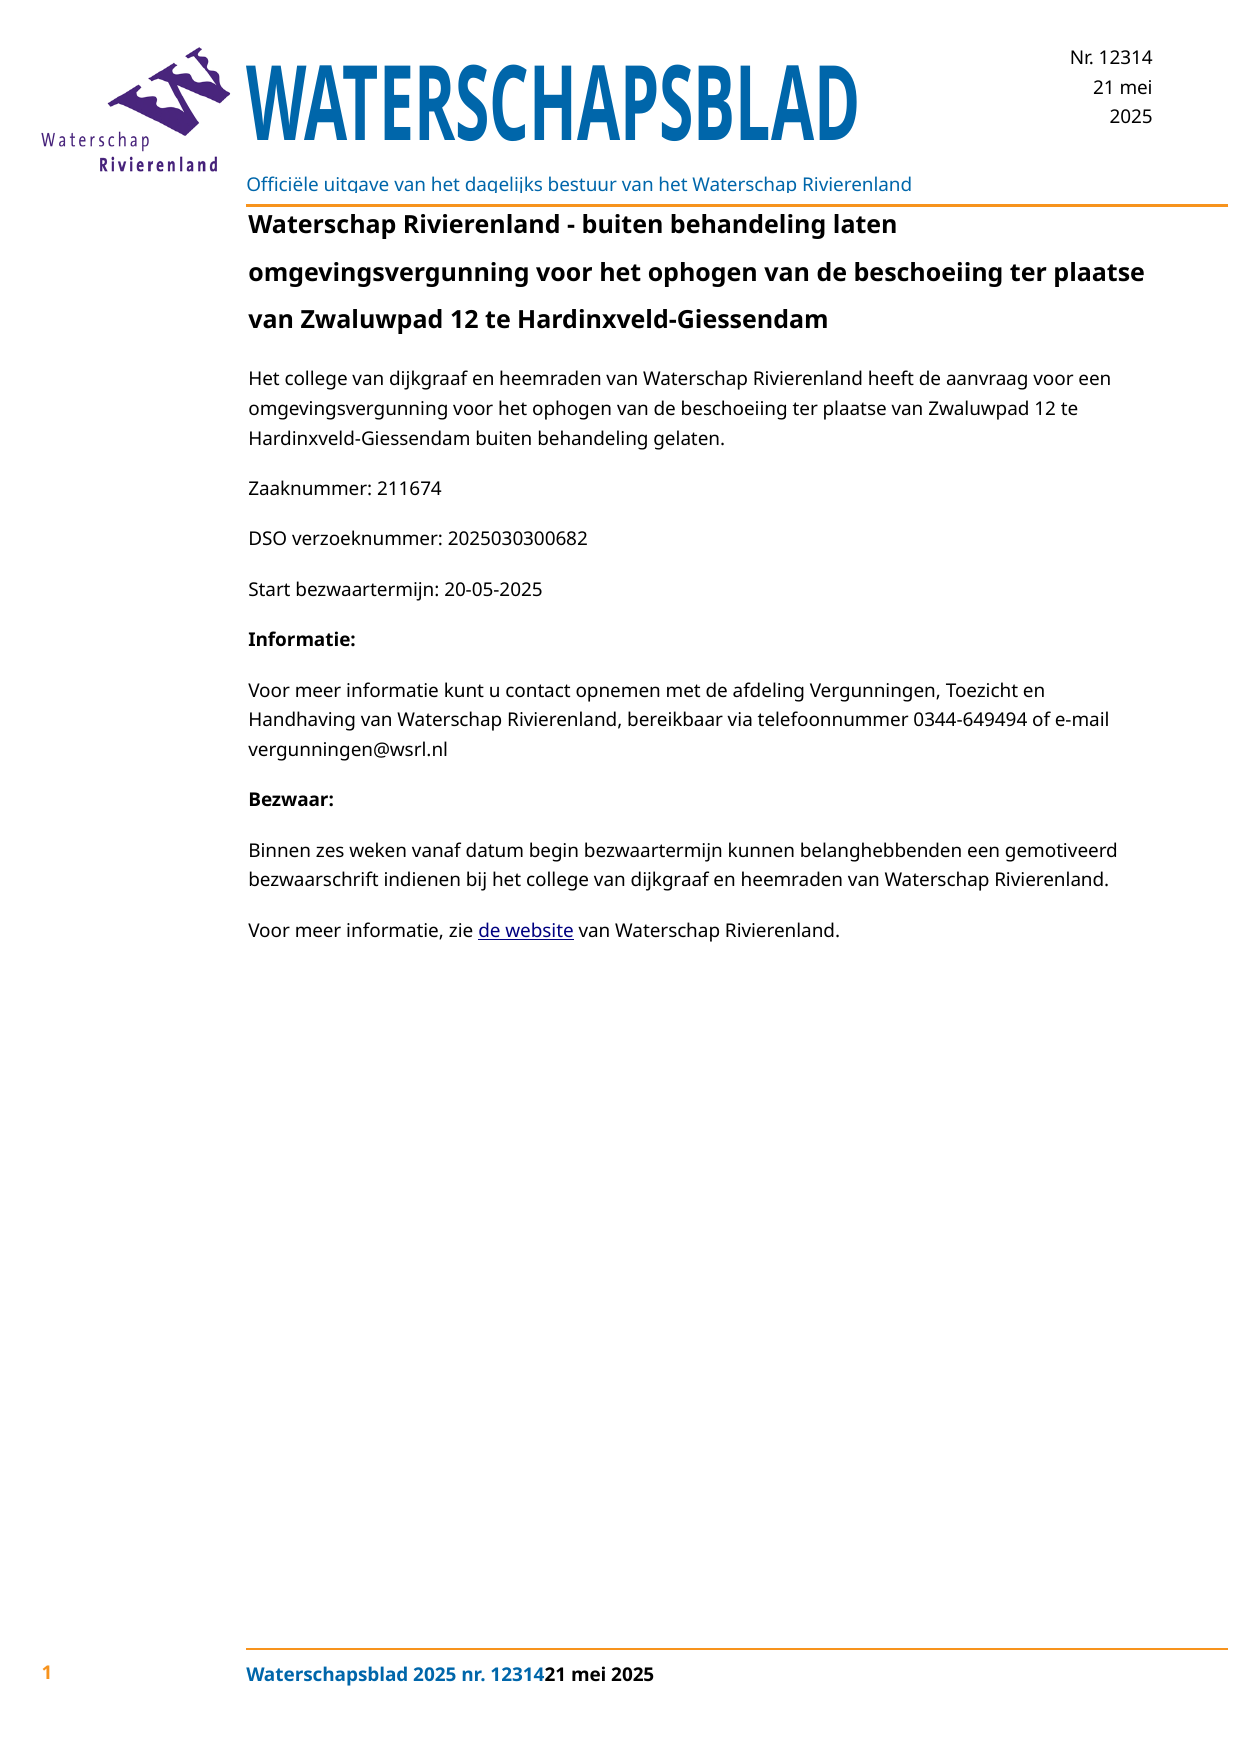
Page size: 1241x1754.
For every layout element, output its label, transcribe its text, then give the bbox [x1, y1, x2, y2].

text Voor meer informatie, zie de website van Waterschap Rivierenland. [248, 917, 1152, 942]
text Het college van dijkgraaf en heemraden van Waterschap Rivierenland heeft de aanvraag voor een omgevingsvergunning voor het ophogen van de beschoeiing ter plaatse van Zwaluwpad 12 te Hardinxveld-Giessendam buiten behandeling gelaten. [248, 366, 1152, 450]
text Binnen zes weken vanaf datum begin bezwaartermijn kunnen belanghebbenden een gemotiveerd bezwaarschrift indienen bij het college van dijkgraaf en heemraden van Waterschap Rivierenland. [248, 837, 1152, 892]
text Start bezwaartermijn: 20-05-2025 [248, 576, 1152, 602]
picture [41, 47, 231, 172]
text Bezwaar: [248, 786, 1152, 812]
text Informatie: [248, 626, 1152, 652]
text DSO verzoeknummer: 2025030300682 [248, 526, 1152, 551]
text Waterschap Rivierenland - buiten behandeling laten omgevingsvergunning voor het ophogen van de beschoeiing ter plaatse van Zwaluwpad 12 te Hardinxveld-Giessendam [248, 207, 1152, 336]
text Voor meer informatie kunt u contact opnemen met de afdeling Vergunningen, Toezicht en Handhaving van Waterschap Rivierenland, bereikbaar via telefoonnummer 0344-649494 of e-mail vergunningen@wsrl.nl [248, 677, 1152, 762]
text Zaaknummer: 211674 [248, 475, 1152, 501]
